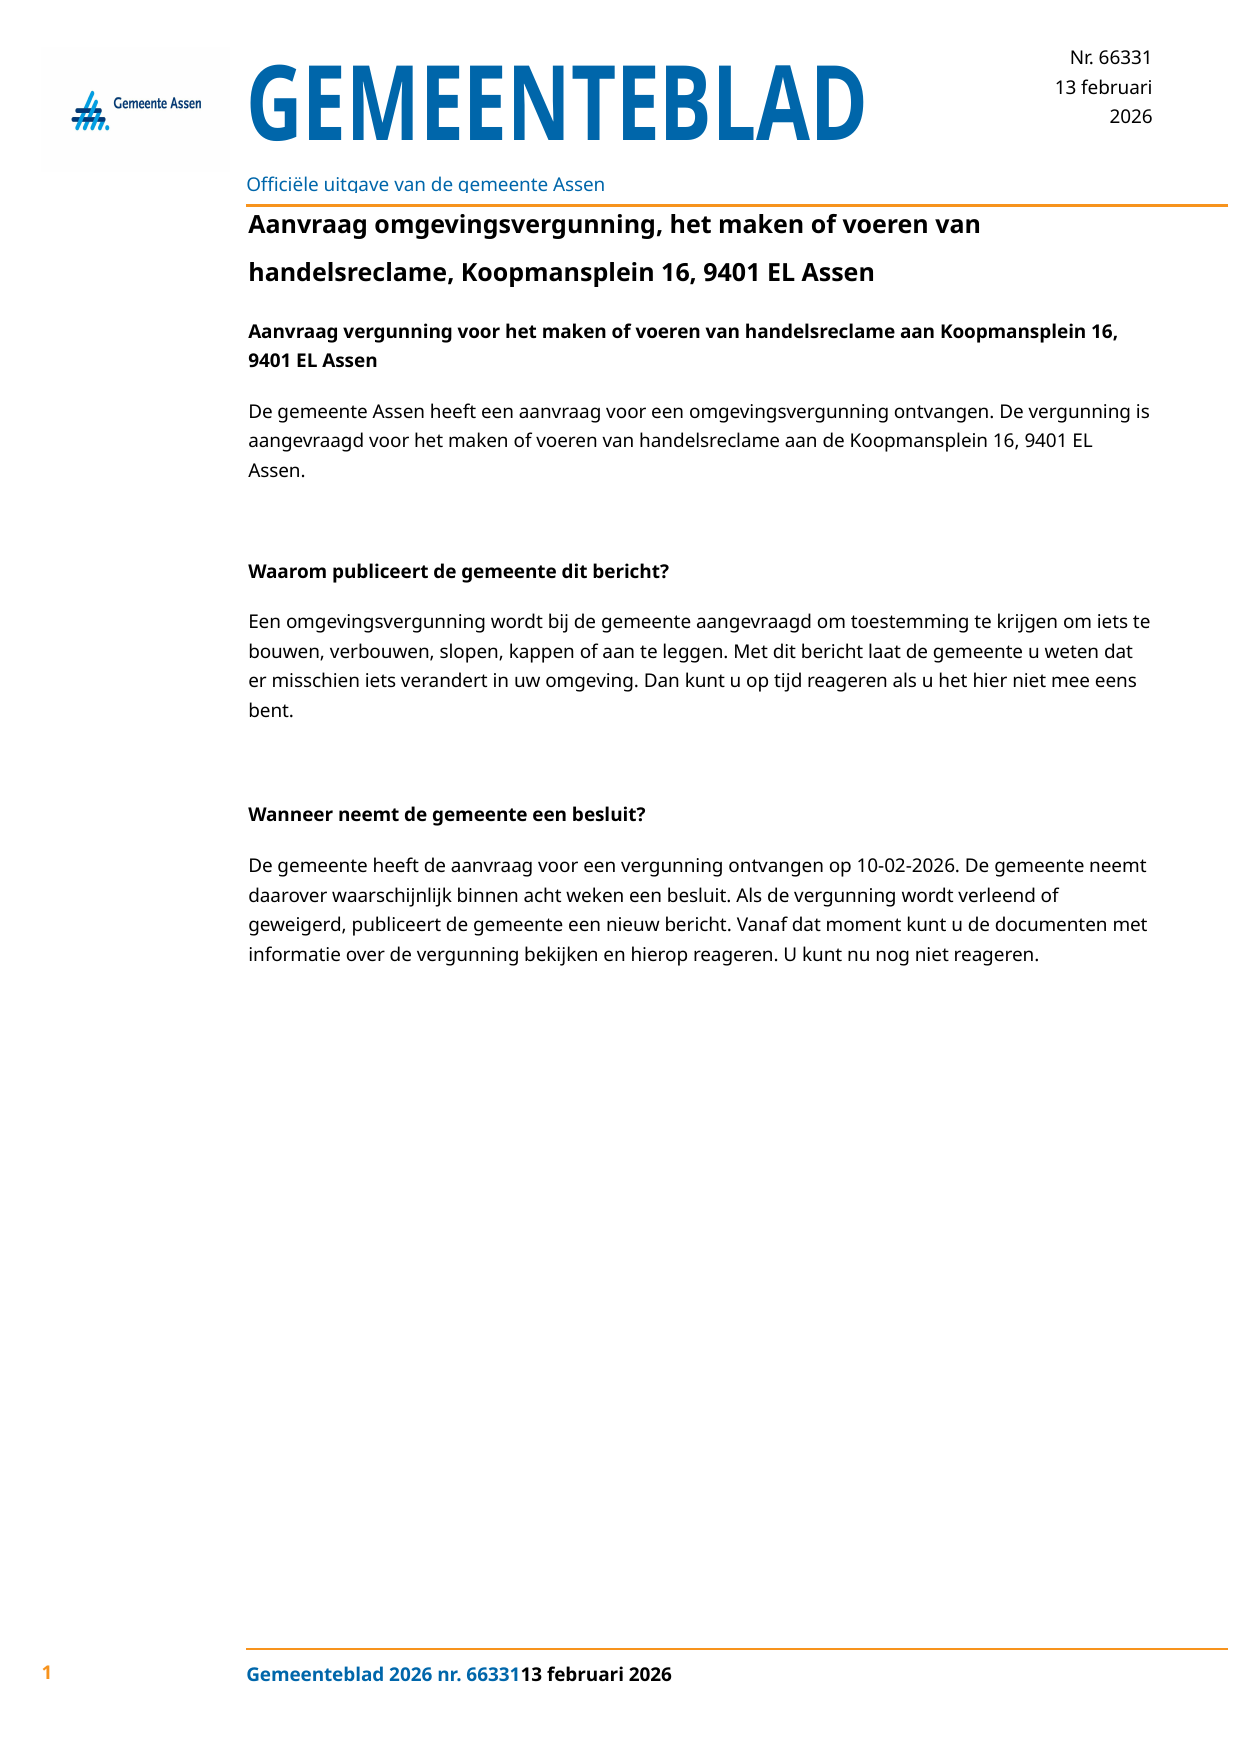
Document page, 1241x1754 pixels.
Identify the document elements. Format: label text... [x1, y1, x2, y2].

text De gemeente heeft de aanvraag voor een vergunning ontvangen op 10-02-2026. De gemeente neemt daarover waarschijnlijk binnen acht weken een besluit. Als de vergunning wordt verleend of geweigerd, publiceert de gemeente een nieuw bericht. Vanaf dat moment kunt u de documenten met informatie over de vergunning bekijken en hierop reageren. U kunt nu nog niet reageren. [248, 852, 1152, 967]
text Een omgevingsvergunning wordt bij de gemeente aangevraagd om toestemming te krijgen om iets te bouwen, verbouwen, slopen, kappen of aan te leggen. Met dit bericht laat de gemeente u weten dat er misschien iets verandert in uw omgeving. Dan kunt u op tijd reageren als u het hier niet mee eens bent. [248, 608, 1152, 723]
text ﻿Wanneer neemt de gemeente een besluit? [248, 798, 1152, 827]
text Waarom publiceert de gemeente dit bericht? [248, 558, 1152, 584]
text De gemeente Assen heeft een aanvraag voor een omgevingsvergunning ontvangen. De vergunning is aangevraagd voor het maken of voeren van handelsreclame aan de Koopmansplein 16, 9401 EL Assen. [248, 398, 1152, 483]
picture [41, 47, 231, 172]
text Aanvraag vergunning voor het maken of voeren van handelsreclame aan Koopmansplein 16, 9401 EL Assen [248, 318, 1152, 373]
text Aanvraag omgevingsvergunning, het maken of voeren van handelsreclame, Koopmansplein 16, 9401 EL Assen [248, 207, 1152, 288]
